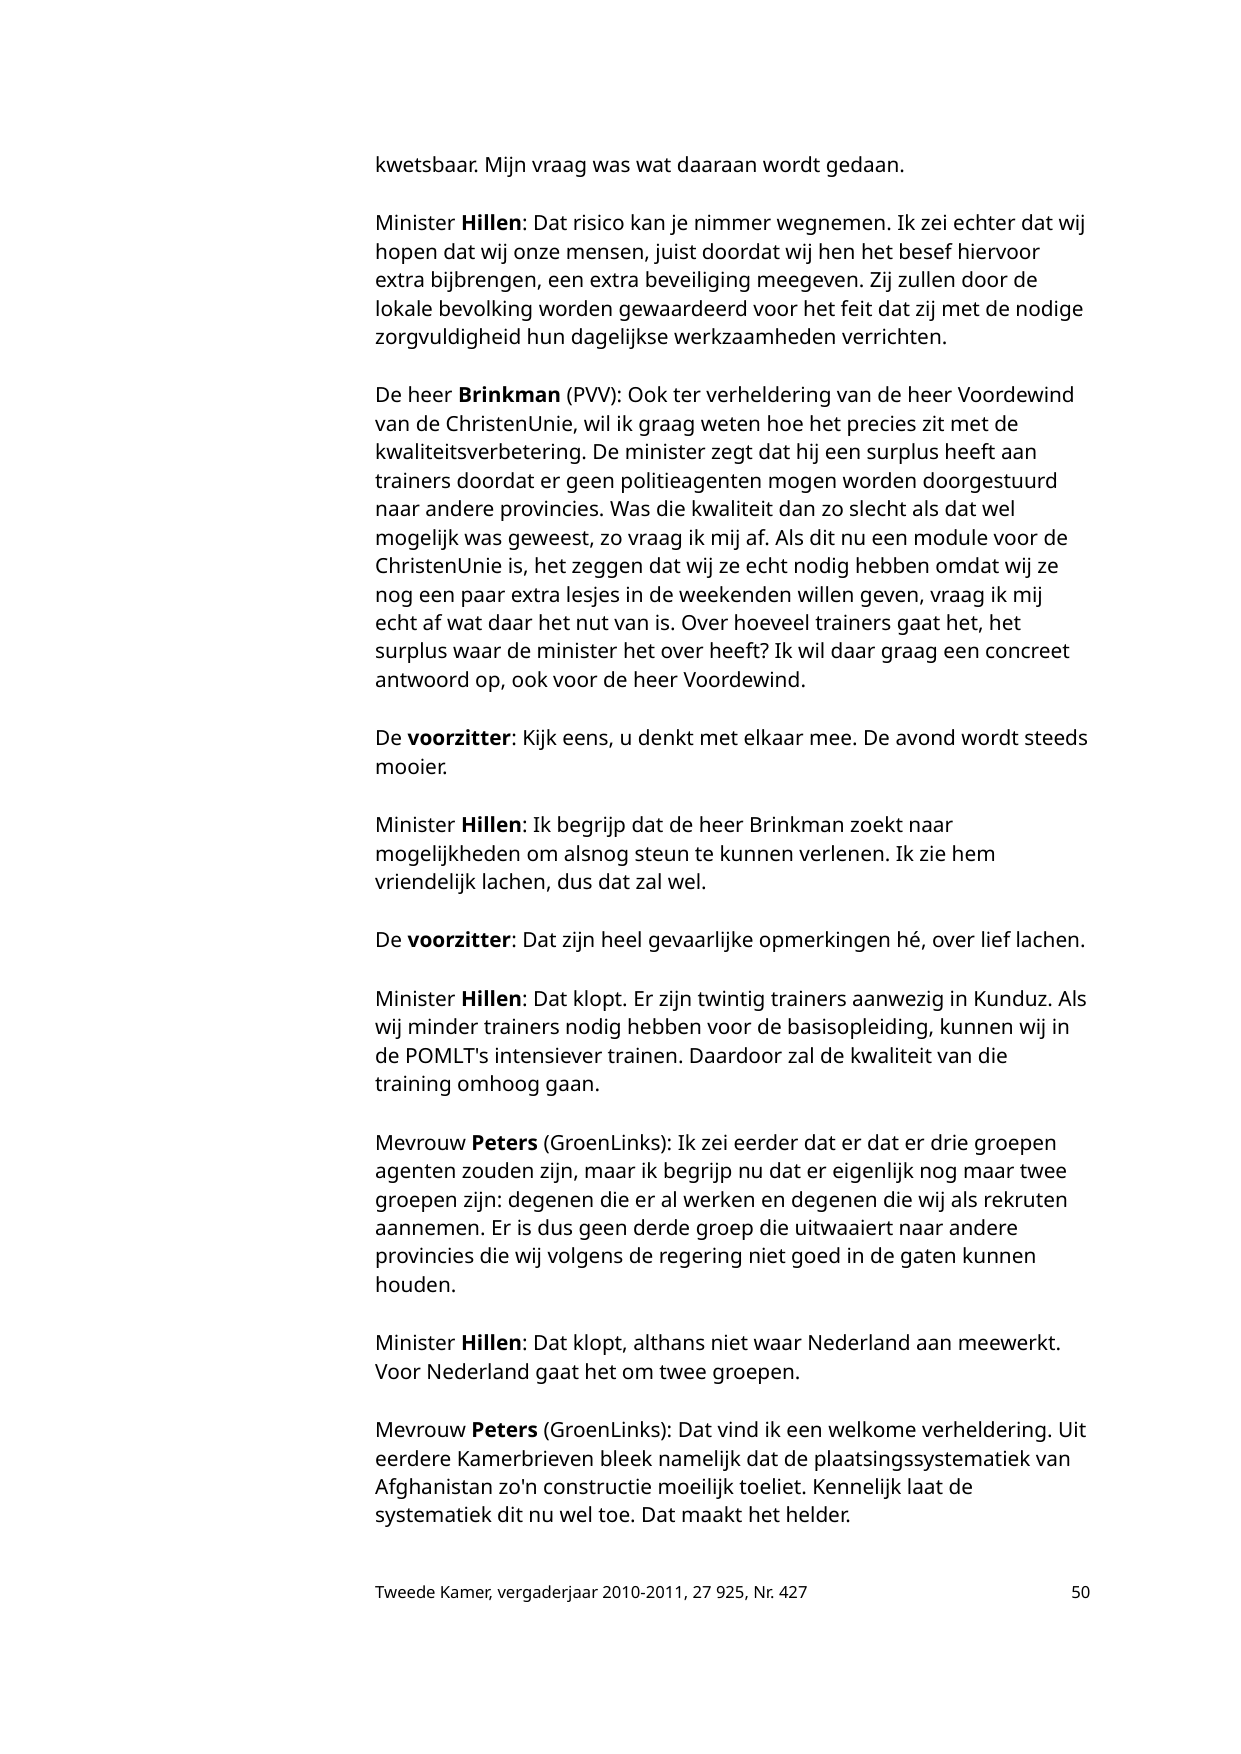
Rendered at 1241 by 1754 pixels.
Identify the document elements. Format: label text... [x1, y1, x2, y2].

text Minister Hillen: Ik begrijp dat de heer Brinkman zoekt naar mogelijkheden om alsnog steun te kunnen verlenen. Ik zie hem vriendelijk lachen, dus dat zal wel. [375, 810, 1090, 896]
text De voorzitter: Kijk eens, u denkt met elkaar mee. De avond wordt steeds mooier. [375, 723, 1090, 780]
text kwetsbaar. Mijn vraag was wat daaraan wordt gedaan. [375, 150, 1090, 178]
text Minister Hillen: Dat klopt, althans niet waar Nederland aan meewerkt. Voor Nederland gaat het om twee groepen. [375, 1328, 1090, 1385]
text De heer Brinkman (PVV): Ook ter verheldering van de heer Voordewind van de ChristenUnie, wil ik graag weten hoe het precies zit met de kwaliteitsverbetering. De minister zegt dat hij een surplus heeft aan trainers doordat er geen politieagenten mogen worden doorgestuurd naar andere provincies. Was die kwaliteit dan zo slecht als dat wel mogelijk was geweest, zo vraag ik mij af. Als dit nu een module voor de ChristenUnie is, het zeggen dat wij ze echt nodig hebben omdat wij ze nog een paar extra lesjes in de weekenden willen geven, vraag ik mij echt af wat daar het nut van is. Over hoeveel trainers gaat het, het surplus waar de minister het over heeft? Ik wil daar graag een concreet antwoord op, ook voor de heer Voordewind. [375, 381, 1090, 693]
text Minister Hillen: Dat risico kan je nimmer wegnemen. Ik zei echter dat wij hopen dat wij onze mensen, juist doordat wij hen het besef hiervoor extra bijbrengen, een extra beveiliging meegeven. Zij zullen door de lokale bevolking worden gewaardeerd voor het feit dat zij met de nodige zorgvuldigheid hun dagelijkse werkzaamheden verrichten. [375, 208, 1090, 351]
text Mevrouw Peters (GroenLinks): Dat vind ik een welkome verheldering. Uit eerdere Kamerbrieven bleek namelijk dat de plaatsingssystematiek van Afghanistan zo'n constructie moeilijk toeliet. Kennelijk laat de systematiek dit nu wel toe. Dat maakt het helder. [375, 1415, 1090, 1529]
text Mevrouw Peters (GroenLinks): Ik zei eerder dat er dat er drie groepen agenten zouden zijn, maar ik begrijp nu dat er eigenlijk nog maar twee groepen zijn: degenen die er al werken en degenen die wij als rekruten aannemen. Er is dus geen derde groep die uitwaaiert naar andere provincies die wij volgens de regering niet goed in de gaten kunnen houden. [375, 1128, 1090, 1298]
text De voorzitter: Dat zijn heel gevaarlijke opmerkingen hé, over lief lachen. [375, 926, 1090, 954]
text Minister Hillen: Dat klopt. Er zijn twintig trainers aanwezig in Kunduz. Als wij minder trainers nodig hebben voor de basisopleiding, kunnen wij in de POMLT's intensiever trainen. Daardoor zal de kwaliteit van die training omhoog gaan. [375, 984, 1090, 1098]
